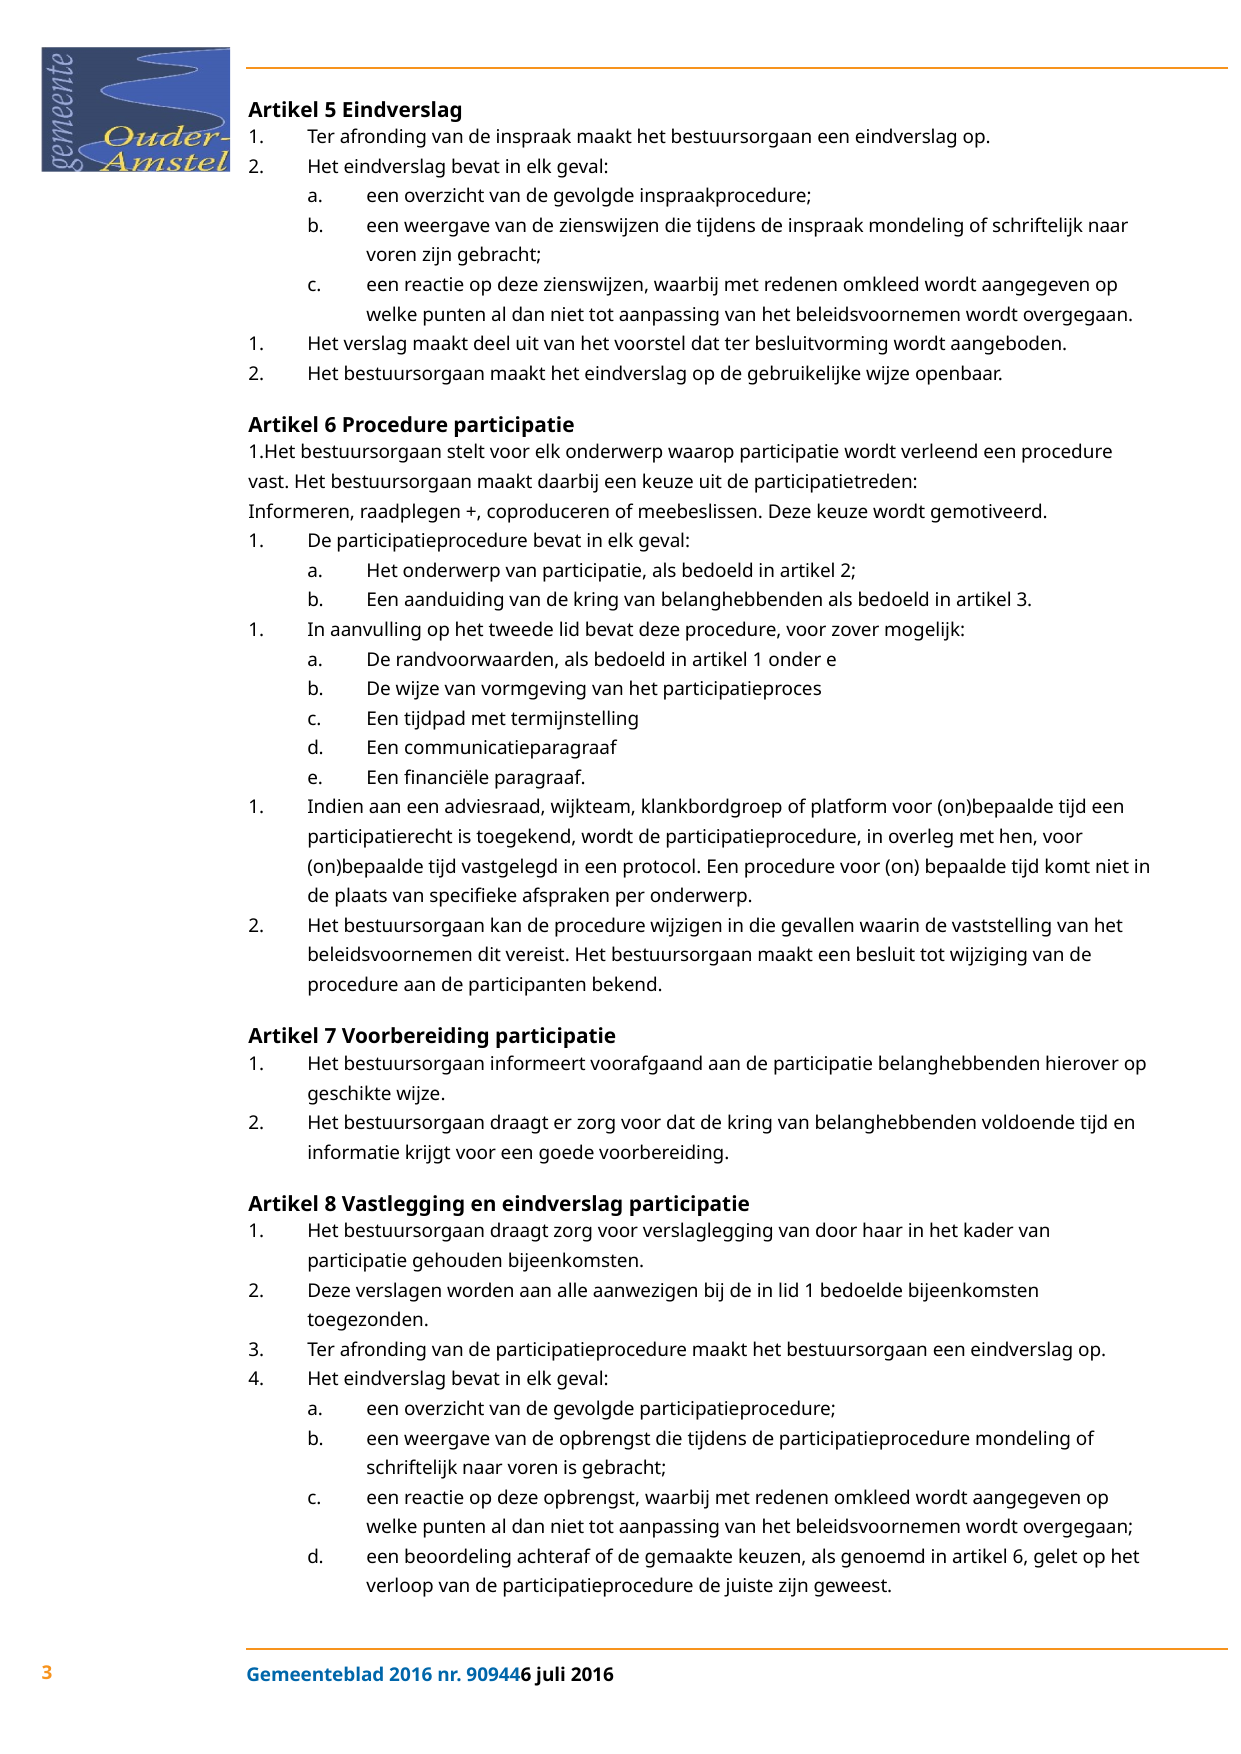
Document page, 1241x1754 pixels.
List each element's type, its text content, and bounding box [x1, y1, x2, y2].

list Het eindverslag bevat in elk geval: [248, 153, 1152, 178]
list De wijze van vormgeving van het participatieproces [307, 675, 1152, 701]
list Het bestuursorgaan informeert voorafgaand aan de participatie belanghebbenden hierover op geschikte wijze. [248, 1050, 1152, 1105]
list een reactie op deze zienswijzen, waarbij met redenen omkleed wordt aangegeven op welke punten al dan niet tot aanpassing van het beleidsvoornemen wordt overgegaan. [307, 271, 1152, 326]
list een weergave van de opbrengst die tijdens de participatieprocedure mondeling of schriftelijk naar voren is gebracht; [307, 1425, 1152, 1480]
text 1.Het bestuursorgaan stelt voor elk onderwerp waarop participatie wordt verleend een procedure vast. Het bestuursorgaan maakt daarbij een keuze uit de participatietreden: [248, 439, 1152, 494]
list Een communicatieparagraaf [307, 734, 1152, 760]
list Het bestuursorgaan draagt zorg voor verslaglegging van door haar in het kader van participatie gehouden bijeenkomsten. [248, 1218, 1152, 1273]
list In aanvulling op het tweede lid bevat deze procedure, voor zover mogelijk: [248, 616, 1152, 642]
list Een financiële paragraaf. [307, 764, 1152, 790]
list een overzicht van de gevolgde inspraakprocedure; [307, 182, 1152, 208]
list Ter afronding van de inspraak maakt het bestuursorgaan een eindverslag op. [248, 123, 1152, 149]
list Het bestuursorgaan maakt het eindverslag op de gebruikelijke wijze openbaar. [248, 360, 1152, 386]
list een beoordeling achteraf of de gemaakte keuzen, als genoemd in artikel 6, gelet op het verloop van de participatieprocedure de juiste zijn geweest. [307, 1543, 1152, 1598]
list Indien aan een adviesraad, wijkteam, klankbordgroep of platform voor (on)bepaalde tijd een participatierecht is toegekend, wordt de participatieprocedure, in overleg met hen, voor (on)bepaalde tijd vastgelegd in een protocol. Een procedure voor (on) bepaalde tijd komt niet in de plaats van specifieke afspraken per onderwerp. [248, 794, 1152, 908]
list Het verslag maakt deel uit van het voorstel dat ter besluitvorming wordt aangeboden. [248, 330, 1152, 356]
list Het bestuursorgaan draagt er zorg voor dat de kring van belanghebbenden voldoende tijd en informatie krijgt voor een goede voorbereiding. [248, 1109, 1152, 1164]
list Het eindverslag bevat in elk geval: [248, 1366, 1152, 1391]
text Artikel 6 Procedure participatie [248, 410, 1152, 439]
text Artikel 8 Vastlegging en eindverslag participatie [248, 1189, 1152, 1218]
list Het bestuursorgaan kan de procedure wijzigen in die gevallen waarin de vaststelling van het beleidsvoornemen dit vereist. Het bestuursorgaan maakt een besluit tot wijziging van de procedure aan de participanten bekend. [248, 912, 1152, 997]
list Deze verslagen worden aan alle aanwezigen bij de in lid 1 bedoelde bijeenkomsten toegezonden. [248, 1277, 1152, 1332]
list Ter afronding van de participatieprocedure maakt het bestuursorgaan een eindverslag op. [248, 1336, 1152, 1362]
text Artikel 5 Eindverslag [248, 95, 1152, 123]
text Informeren, raadplegen +, coproduceren of meebeslissen. Deze keuze wordt gemotiveerd. [248, 498, 1152, 524]
list Een tijdpad met termijnstelling [307, 705, 1152, 731]
text Artikel 7 Voorbereiding participatie [248, 1022, 1152, 1050]
list De randvoorwaarden, als bedoeld in artikel 1 onder e [307, 646, 1152, 672]
list een overzicht van de gevolgde participatieprocedure; [307, 1395, 1152, 1421]
list Het onderwerp van participatie, als bedoeld in artikel 2; [307, 557, 1152, 583]
list Een aanduiding van de kring van belanghebbenden als bedoeld in artikel 3. [307, 587, 1152, 612]
list een weergave van de zienswijzen die tijdens de inspraak mondeling of schriftelijk naar voren zijn gebracht; [307, 212, 1152, 267]
list een reactie op deze opbrengst, waarbij met redenen omkleed wordt aangegeven op welke punten al dan niet tot aanpassing van het beleidsvoornemen wordt overgegaan; [307, 1484, 1152, 1539]
picture [41, 47, 231, 172]
list De participatieprocedure bevat in elk geval: [248, 527, 1152, 553]
